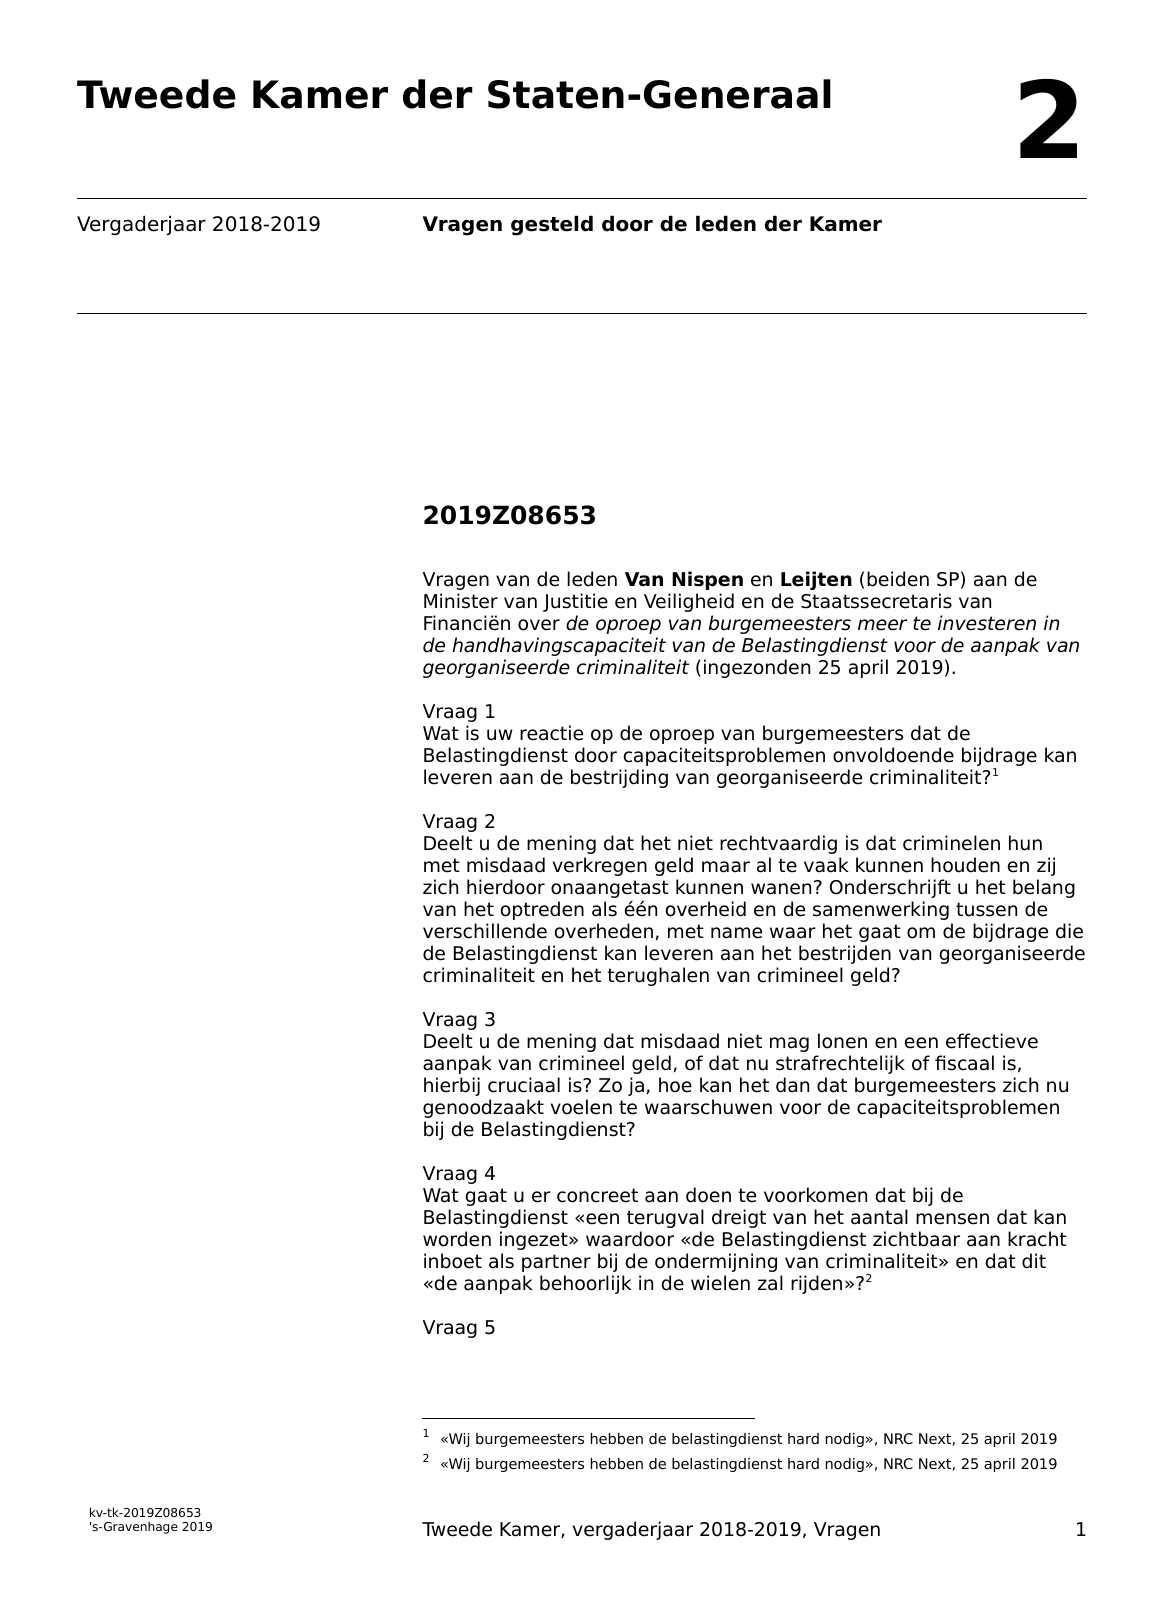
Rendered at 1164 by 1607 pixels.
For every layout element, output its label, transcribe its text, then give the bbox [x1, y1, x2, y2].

text Wat is uw reactie op de oproep van burgemeesters dat de Belastingdienst door capaciteitsproblemen onvoldoende bijdrage kan leveren aan de bestrijding van georganiseerde criminaliteit? [422, 723, 1087, 789]
text Wat gaat u er concreet aan doen te voorkomen dat bij de Belastingdienst «een terugval dreigt van het aantal mensen dat kan worden ingezet» waardoor «de Belastingdienst zichtbaar aan kracht inboet als partner bij de ondermijning van criminaliteit» en dat dit «de aanpak behoorlijk in de wielen zal rijden»? [422, 1185, 1087, 1295]
text Deelt u de mening dat misdaad niet mag lonen en een effectieve aanpak van crimineel geld, of dat nu strafrechtelijk of fiscaal is, hierbij cruciaal is? Zo ja, hoe kan het dan dat burgemeesters zich nu genoodzaakt voelen te waarschuwen voor de capaciteitsproblemen bij de Belastingdienst? [422, 1031, 1087, 1141]
text Vraag 3 [422, 1009, 1087, 1031]
text Vraag 4 [422, 1163, 1087, 1185]
text Vragen van de leden Van Nispen en Leijten (beiden SP) aan de Minister van Justitie en Veiligheid en de Staatssecretaris van Financiën over de oproep van burgemeesters meer te investeren in de handhavingscapaciteit van de Belastingdienst voor de aanpak van georganiseerde criminaliteit (ingezonden 25 april 2019). [422, 569, 1087, 679]
text Vraag 2 [422, 811, 1087, 833]
text kv-tk-2019Z08653 [88, 1506, 323, 1520]
text 2019Z08653 [422, 501, 1087, 531]
text Vraag 5 [422, 1317, 1087, 1339]
text «Wij burgemeesters hebben de belastingdienst hard nodig», NRC Next, 25 april 2019 [422, 1427, 1087, 1449]
text 's-Gravenhage 2019 [88, 1520, 323, 1534]
table_header Tweede Kamer der Staten-Generaal [77, 59, 886, 198]
table_header 2 [886, 59, 1087, 198]
text «Wij burgemeesters hebben de belastingdienst hard nodig», NRC Next, 25 april 2019 [422, 1452, 1087, 1474]
table_cell Vergaderjaar 2018-2019 [77, 199, 422, 313]
table_cell Vragen gesteld door de leden der Kamer [422, 199, 1087, 313]
text Vraag 1 [422, 701, 1087, 723]
text Deelt u de mening dat het niet rechtvaardig is dat criminelen hun met misdaad verkregen geld maar al te vaak kunnen houden en zij zich hierdoor onaangetast kunnen wanen? Onderschrijft u het belang van het optreden als één overheid en de samenwerking tussen de verschillende overheden, met name waar het gaat om de bijdrage die de Belastingdienst kan leveren aan het bestrijden van georganiseerde criminaliteit en het terughalen van crimineel geld? [422, 833, 1087, 987]
